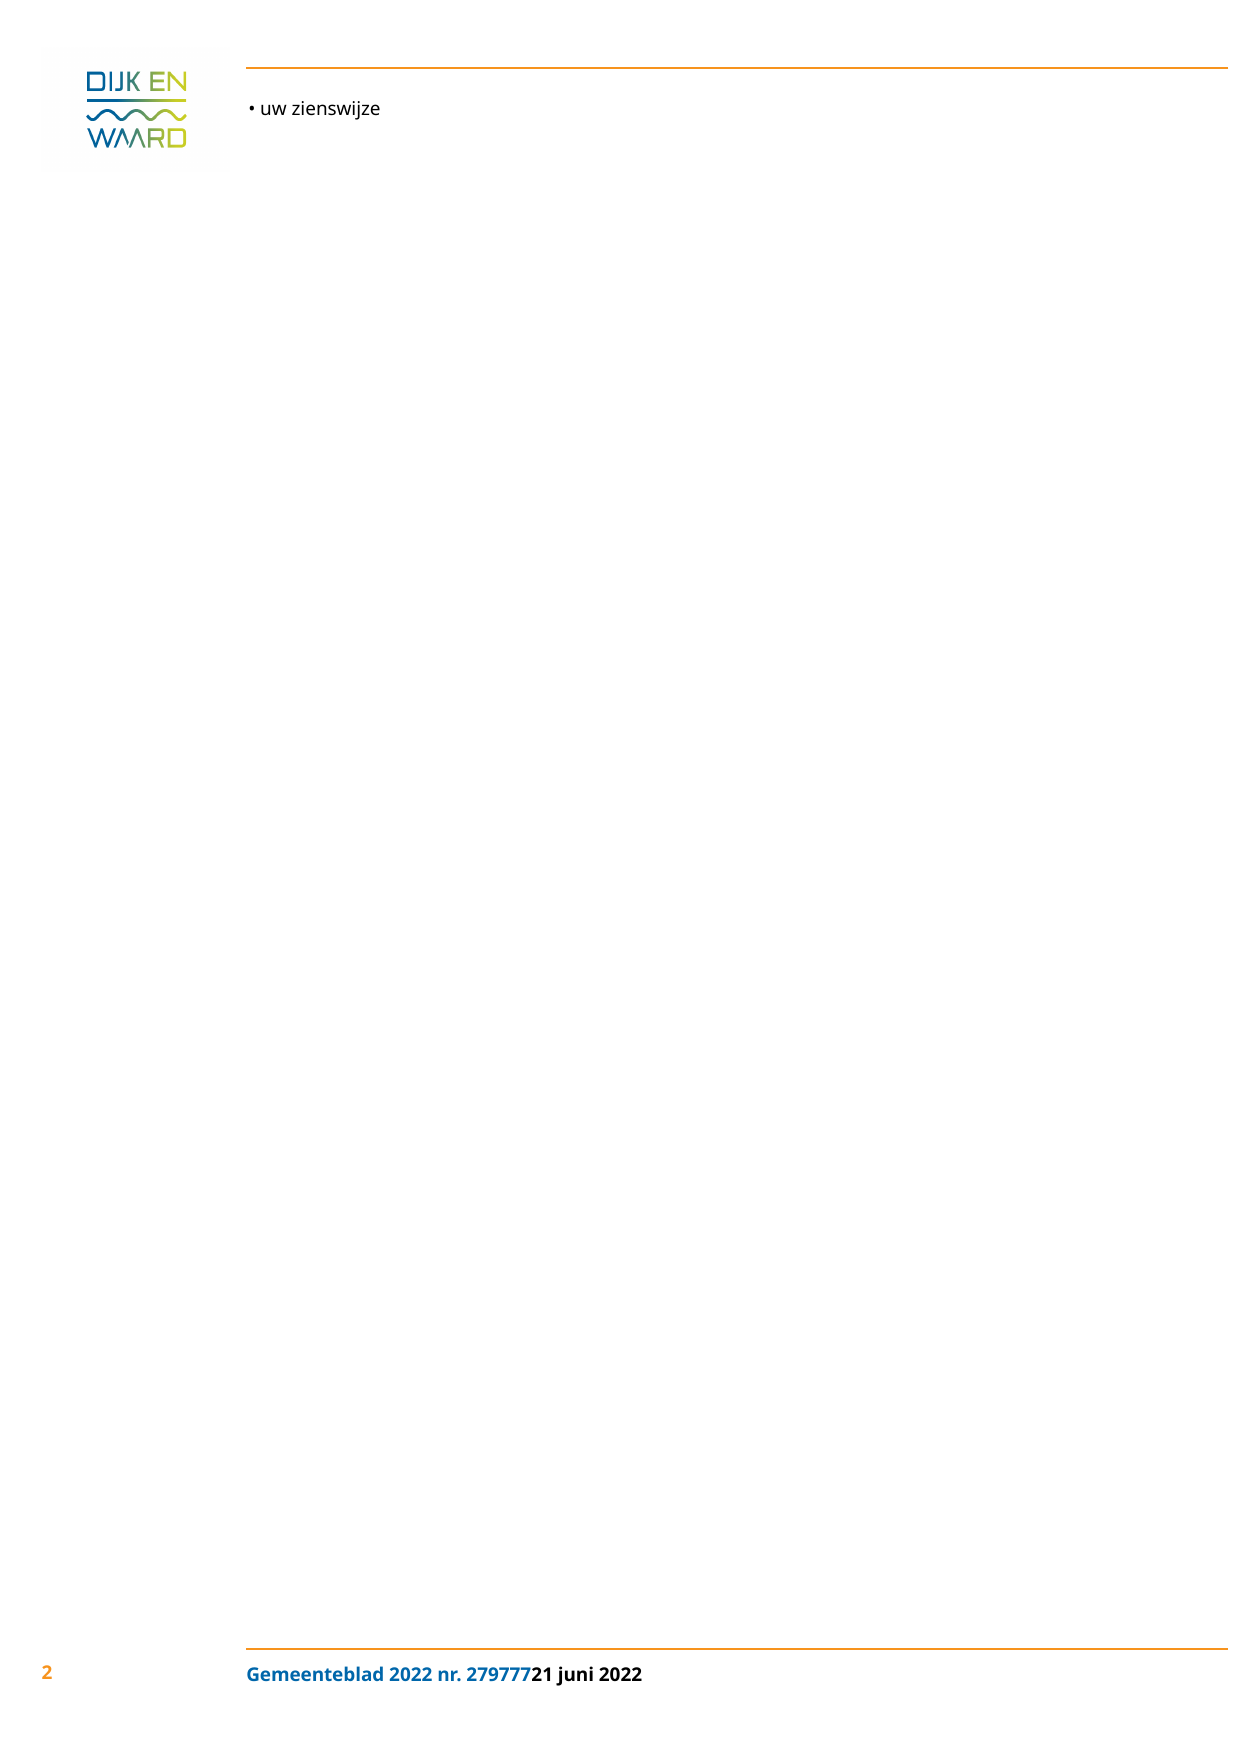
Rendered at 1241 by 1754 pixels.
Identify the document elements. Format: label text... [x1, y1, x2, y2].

text • uw zienswijze [248, 95, 1152, 121]
picture [41, 47, 231, 172]
